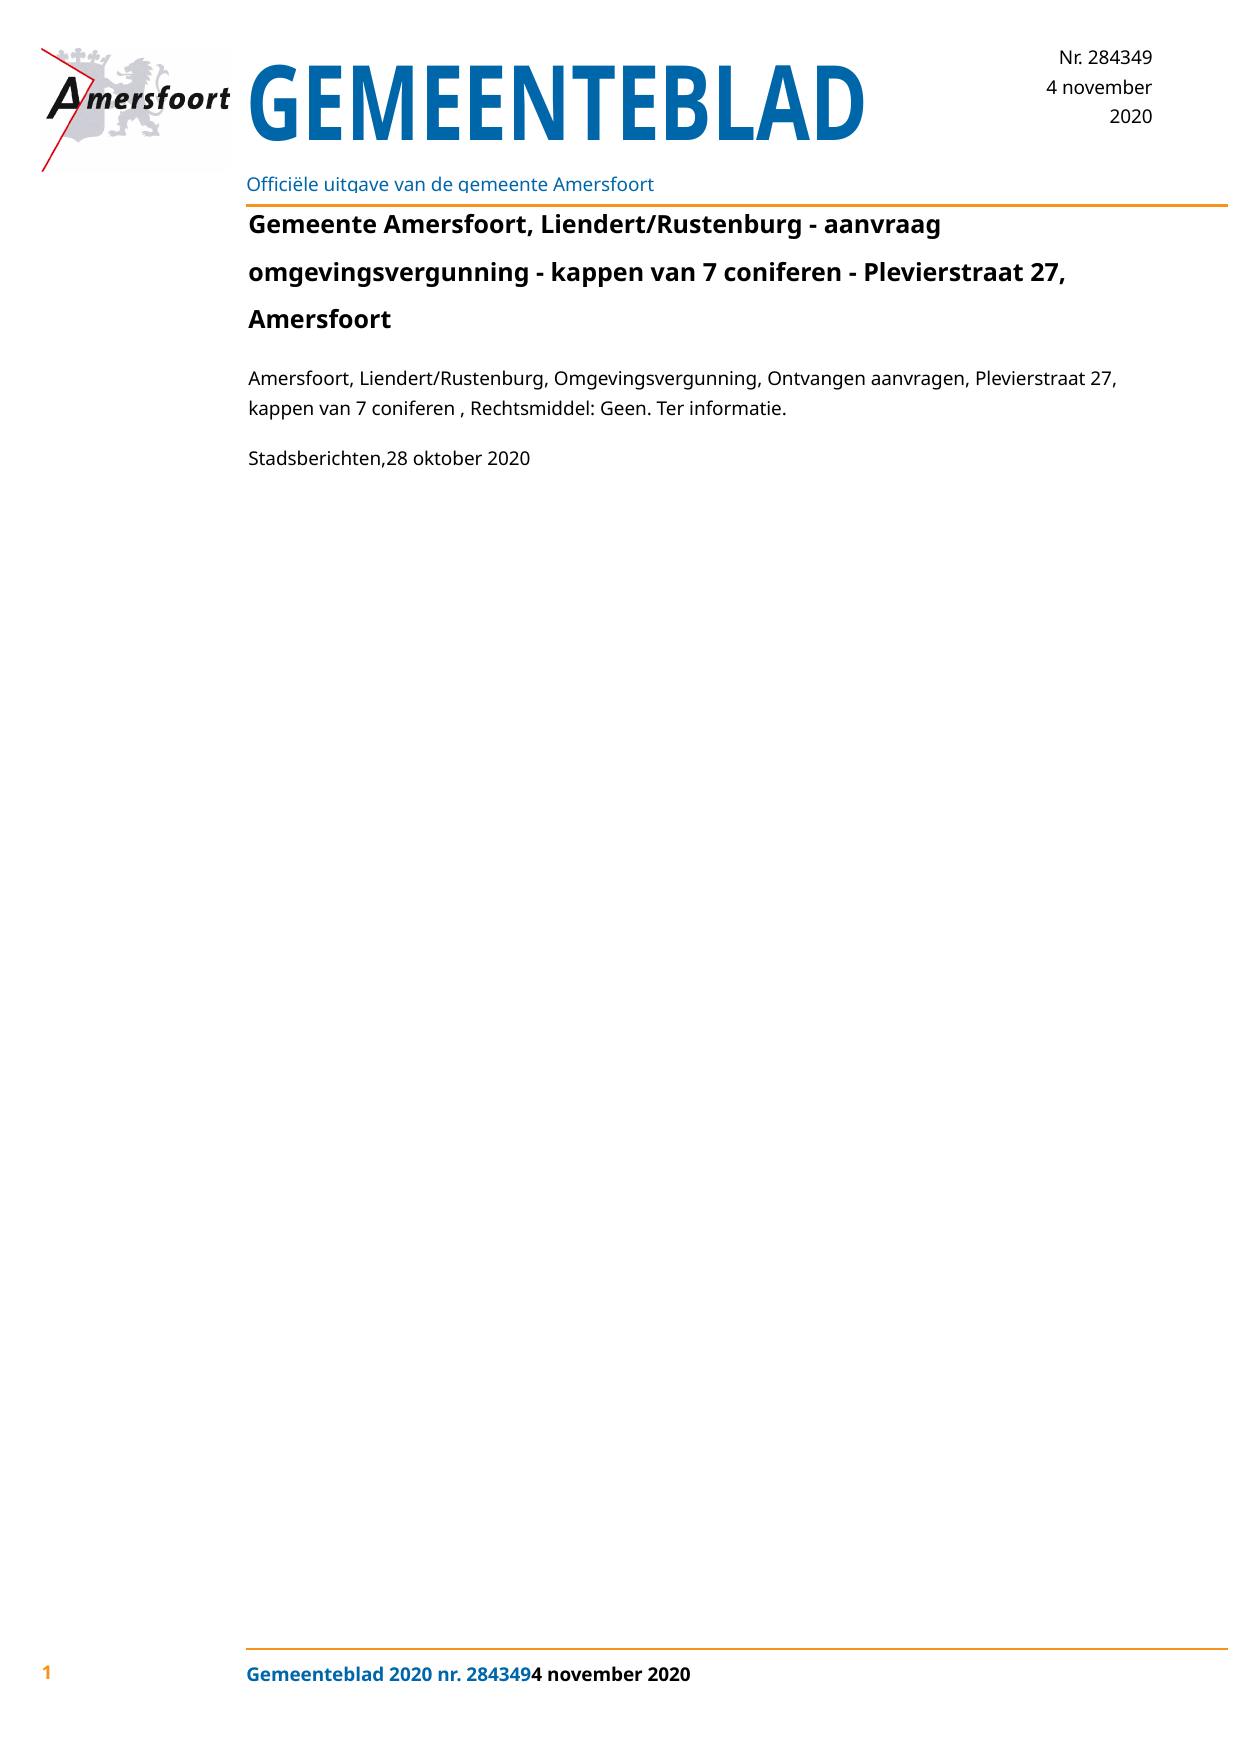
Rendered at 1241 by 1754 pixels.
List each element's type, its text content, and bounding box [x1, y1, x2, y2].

text Gemeente Amersfoort, Liendert/Rustenburg - aanvraag omgevingsvergunning - kappen van 7 coniferen - Plevierstraat 27, Amersfoort [248, 207, 1152, 336]
text Stadsberichten,28 oktober 2020 [248, 446, 1152, 471]
text Amersfoort, Liendert/Rustenburg, Omgevingsvergunning, Ontvangen aanvragen, Plevierstraat 27, kappen van 7 coniferen , Rechtsmiddel: Geen. Ter informatie. [248, 366, 1152, 421]
picture [41, 47, 231, 172]
